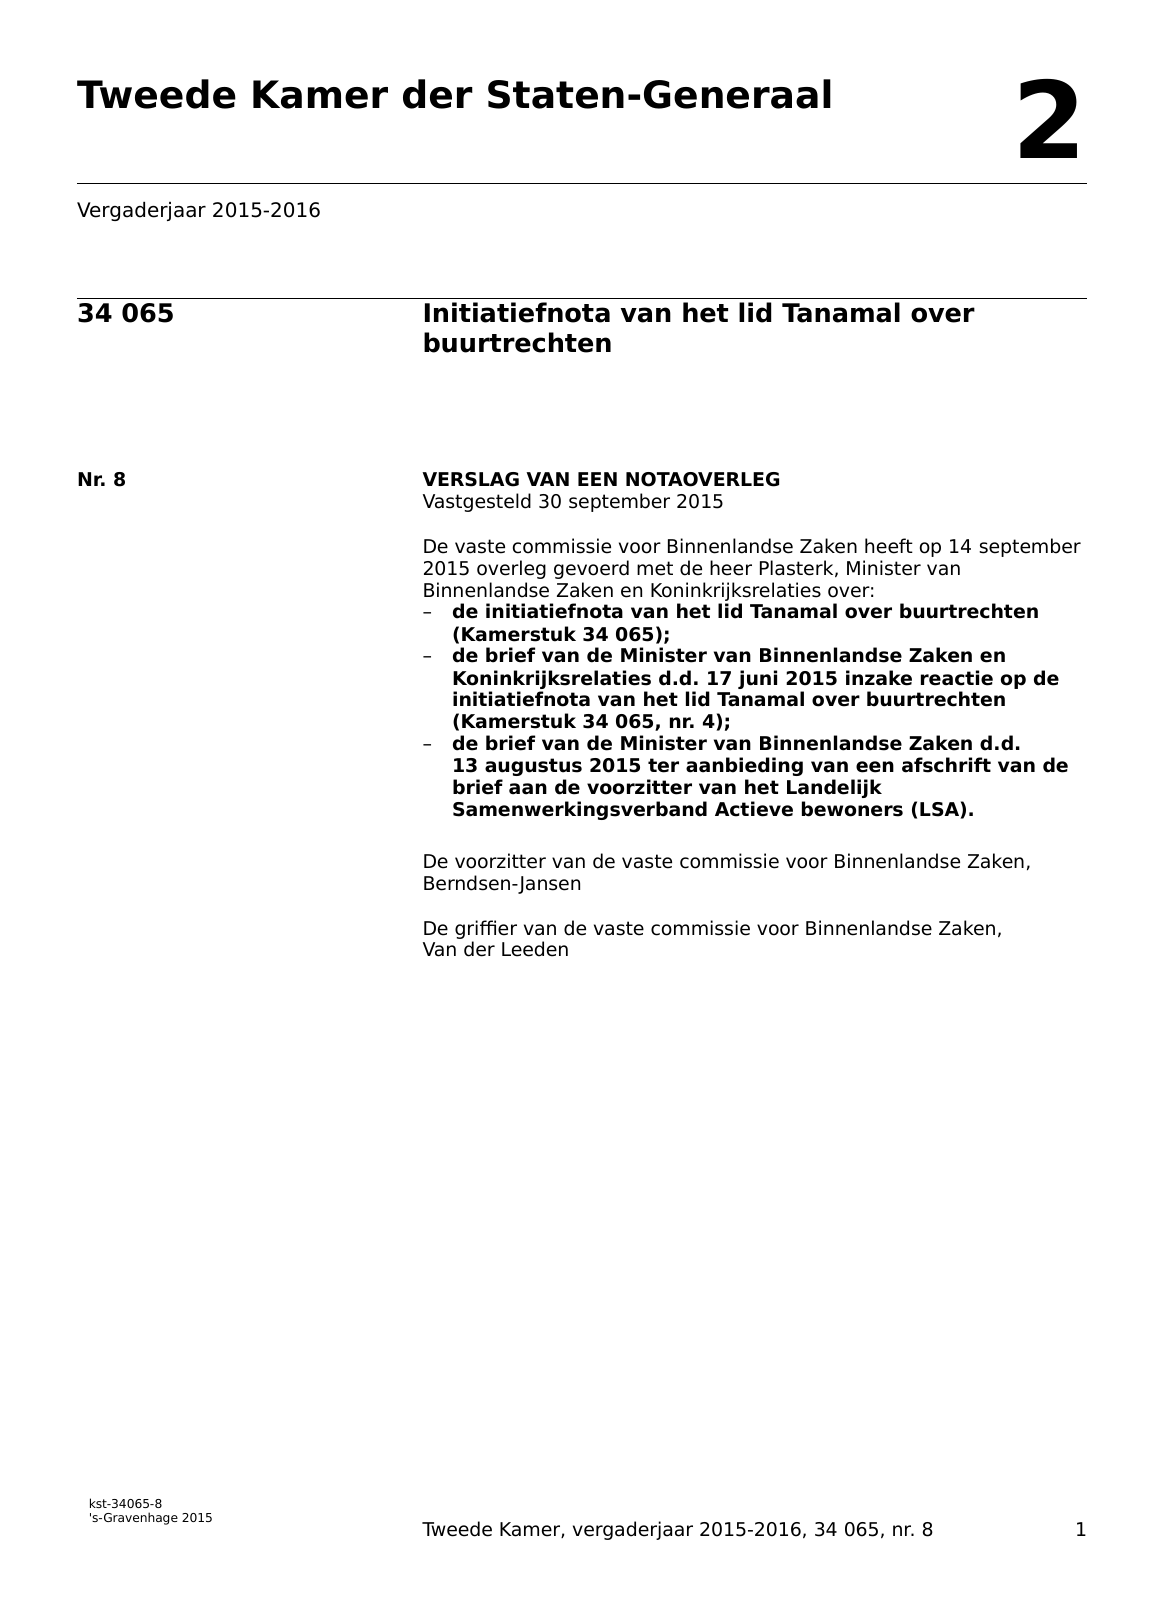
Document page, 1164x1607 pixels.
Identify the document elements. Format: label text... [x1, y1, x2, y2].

table_cell Vergaderjaar 2015-2016 [77, 184, 1087, 298]
text – de brief van de Minister van Binnenlandse Zaken d.d. 13 augustus 2015 ter aanbieding van een afschrift van de brief aan de voorzitter van het Landelijk Samenwerkingsverband Actieve bewoners (LSA). [422, 733, 1087, 821]
text De griffier van de vaste commissie voor Binnenlandse Zaken, Van der Leeden [422, 917, 1087, 961]
text Vastgesteld 30 september 2015 [422, 491, 1087, 513]
table_header Tweede Kamer der Staten-Generaal [77, 59, 886, 183]
text – de brief van de Minister van Binnenlandse Zaken en Koninkrijksrelaties d.d. 17 juni 2015 inzake reactie op de initiatiefnota van het lid Tanamal over buurtrechten (Kamerstuk 34 065, nr. 4); [422, 645, 1087, 733]
subtitle 34 065 Initiatiefnota van het lid Tanamal over buurtrechten [77, 299, 1087, 358]
text 's-Gravenhage 2015 [88, 1511, 323, 1525]
subtitle Nr. 8 VERSLAG VAN EEN NOTAOVERLEG [77, 469, 1087, 491]
text De vaste commissie voor Binnenlandse Zaken heeft op 14 september 2015 overleg gevoerd met de heer Plasterk, Minister van Binnenlandse Zaken en Koninkrijksrelaties over: [422, 536, 1087, 601]
text De voorzitter van de vaste commissie voor Binnenlandse Zaken, Berndsen-Jansen [422, 851, 1087, 895]
text – de initiatiefnota van het lid Tanamal over buurtrechten (Kamerstuk 34 065); [422, 601, 1087, 645]
text kst-34065-8 [88, 1497, 323, 1511]
table_header 2 [886, 59, 1087, 183]
